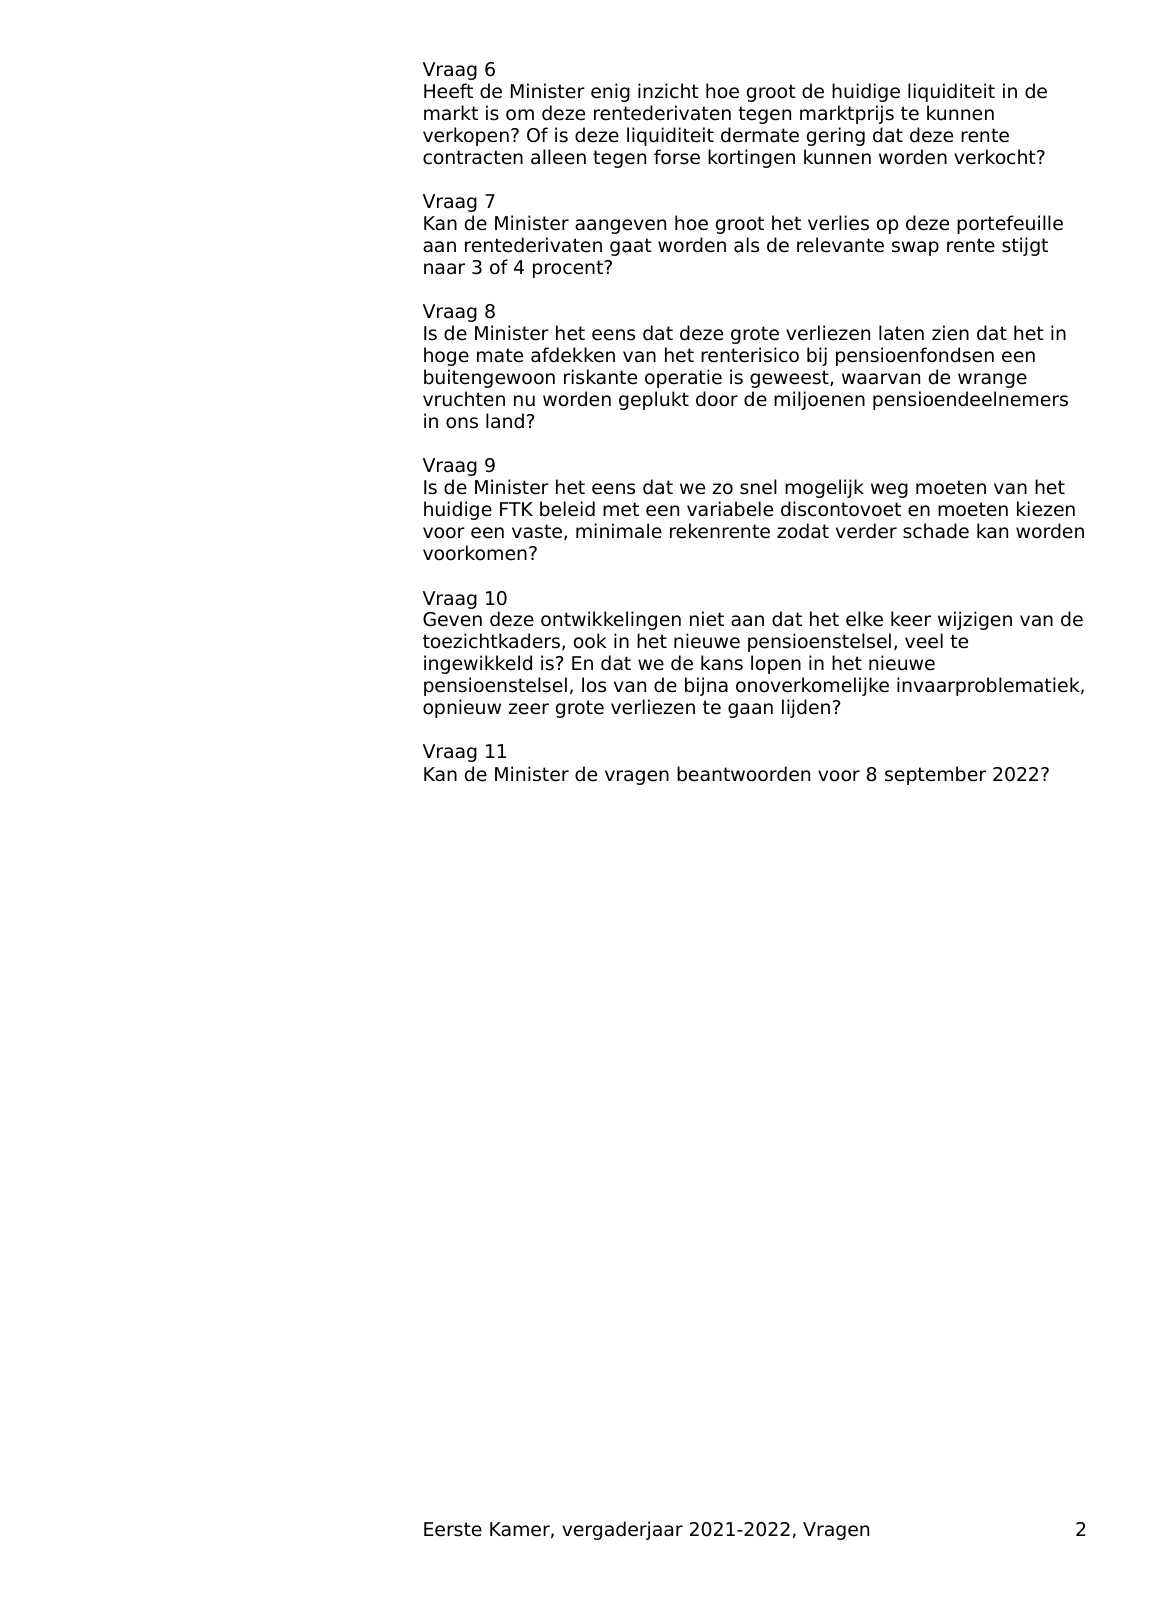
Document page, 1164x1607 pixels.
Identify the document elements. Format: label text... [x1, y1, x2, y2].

text Is de Minister het eens dat deze grote verliezen laten zien dat het in hoge mate afdekken van het renterisico bij pensioenfondsen een buitengewoon riskante operatie is geweest, waarvan de wrange vruchten nu worden geplukt door de miljoenen pensioendeelnemers in ons land? [422, 323, 1087, 433]
text Vraag 7 [422, 191, 1087, 213]
text Heeft de Minister enig inzicht hoe groot de huidige liquiditeit in de markt is om deze rentederivaten tegen marktprijs te kunnen verkopen? Of is deze liquiditeit dermate gering dat deze rente contracten alleen tegen forse kortingen kunnen worden verkocht? [422, 81, 1087, 169]
text Vraag 11 [422, 741, 1087, 763]
text Is de Minister het eens dat we zo snel mogelijk weg moeten van het huidige FTK beleid met een variabele discontovoet en moeten kiezen voor een vaste, minimale rekenrente zodat verder schade kan worden voorkomen? [422, 477, 1087, 565]
text Vraag 8 [422, 301, 1087, 323]
text Kan de Minister de vragen beantwoorden voor 8 september 2022? [422, 763, 1087, 785]
text Vraag 9 [422, 455, 1087, 477]
text Vraag 10 [422, 587, 1087, 609]
text Vraag 6 [422, 59, 1087, 81]
text Geven deze ontwikkelingen niet aan dat het elke keer wijzigen van de toezichtkaders, ook in het nieuwe pensioenstelsel, veel te ingewikkeld is? En dat we de kans lopen in het nieuwe pensioenstelsel, los van de bijna onoverkomelijke invaarproblematiek, opnieuw zeer grote verliezen te gaan lijden? [422, 609, 1087, 719]
text Kan de Minister aangeven hoe groot het verlies op deze portefeuille aan rentederivaten gaat worden als de relevante swap rente stijgt naar 3 of 4 procent? [422, 213, 1087, 279]
